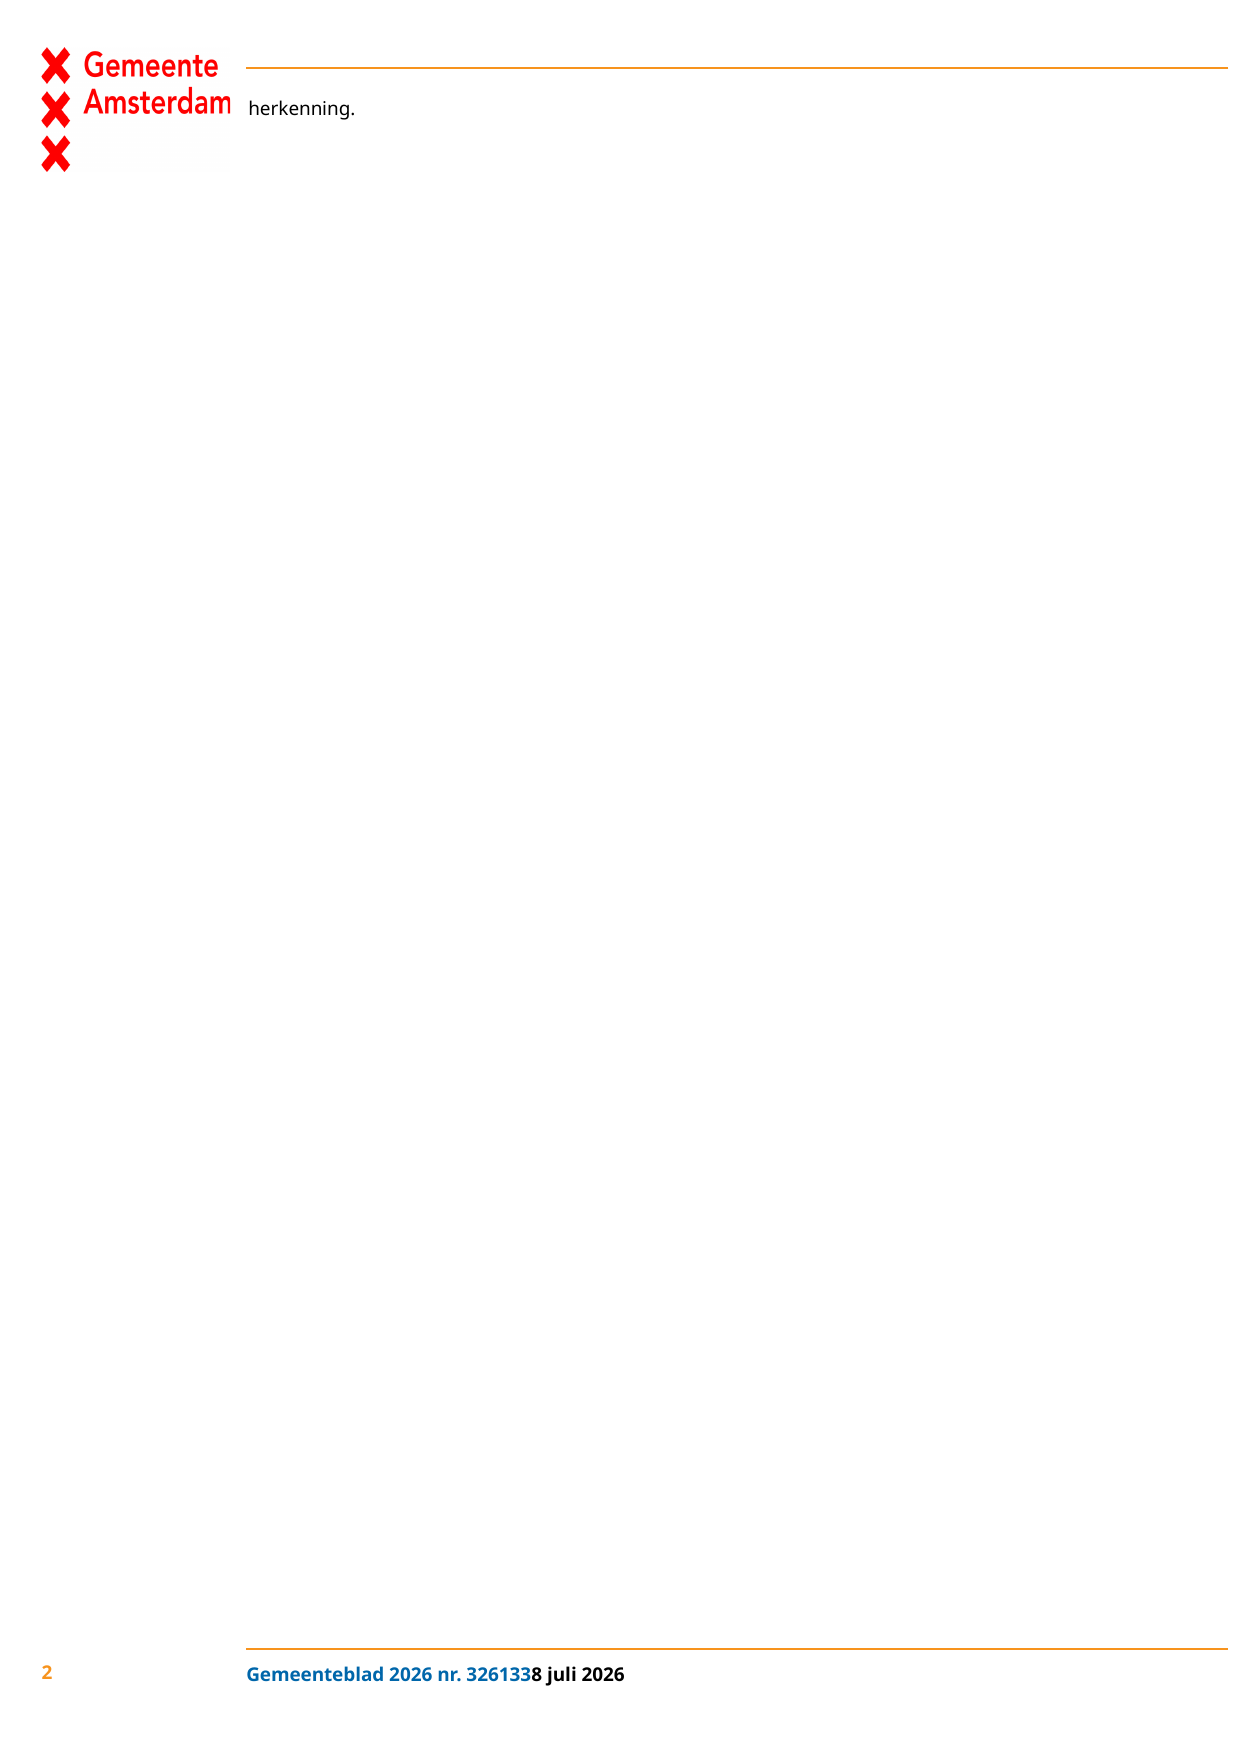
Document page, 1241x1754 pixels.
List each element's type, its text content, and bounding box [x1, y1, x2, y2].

text herkenning. [248, 95, 1152, 121]
picture [41, 47, 231, 172]
